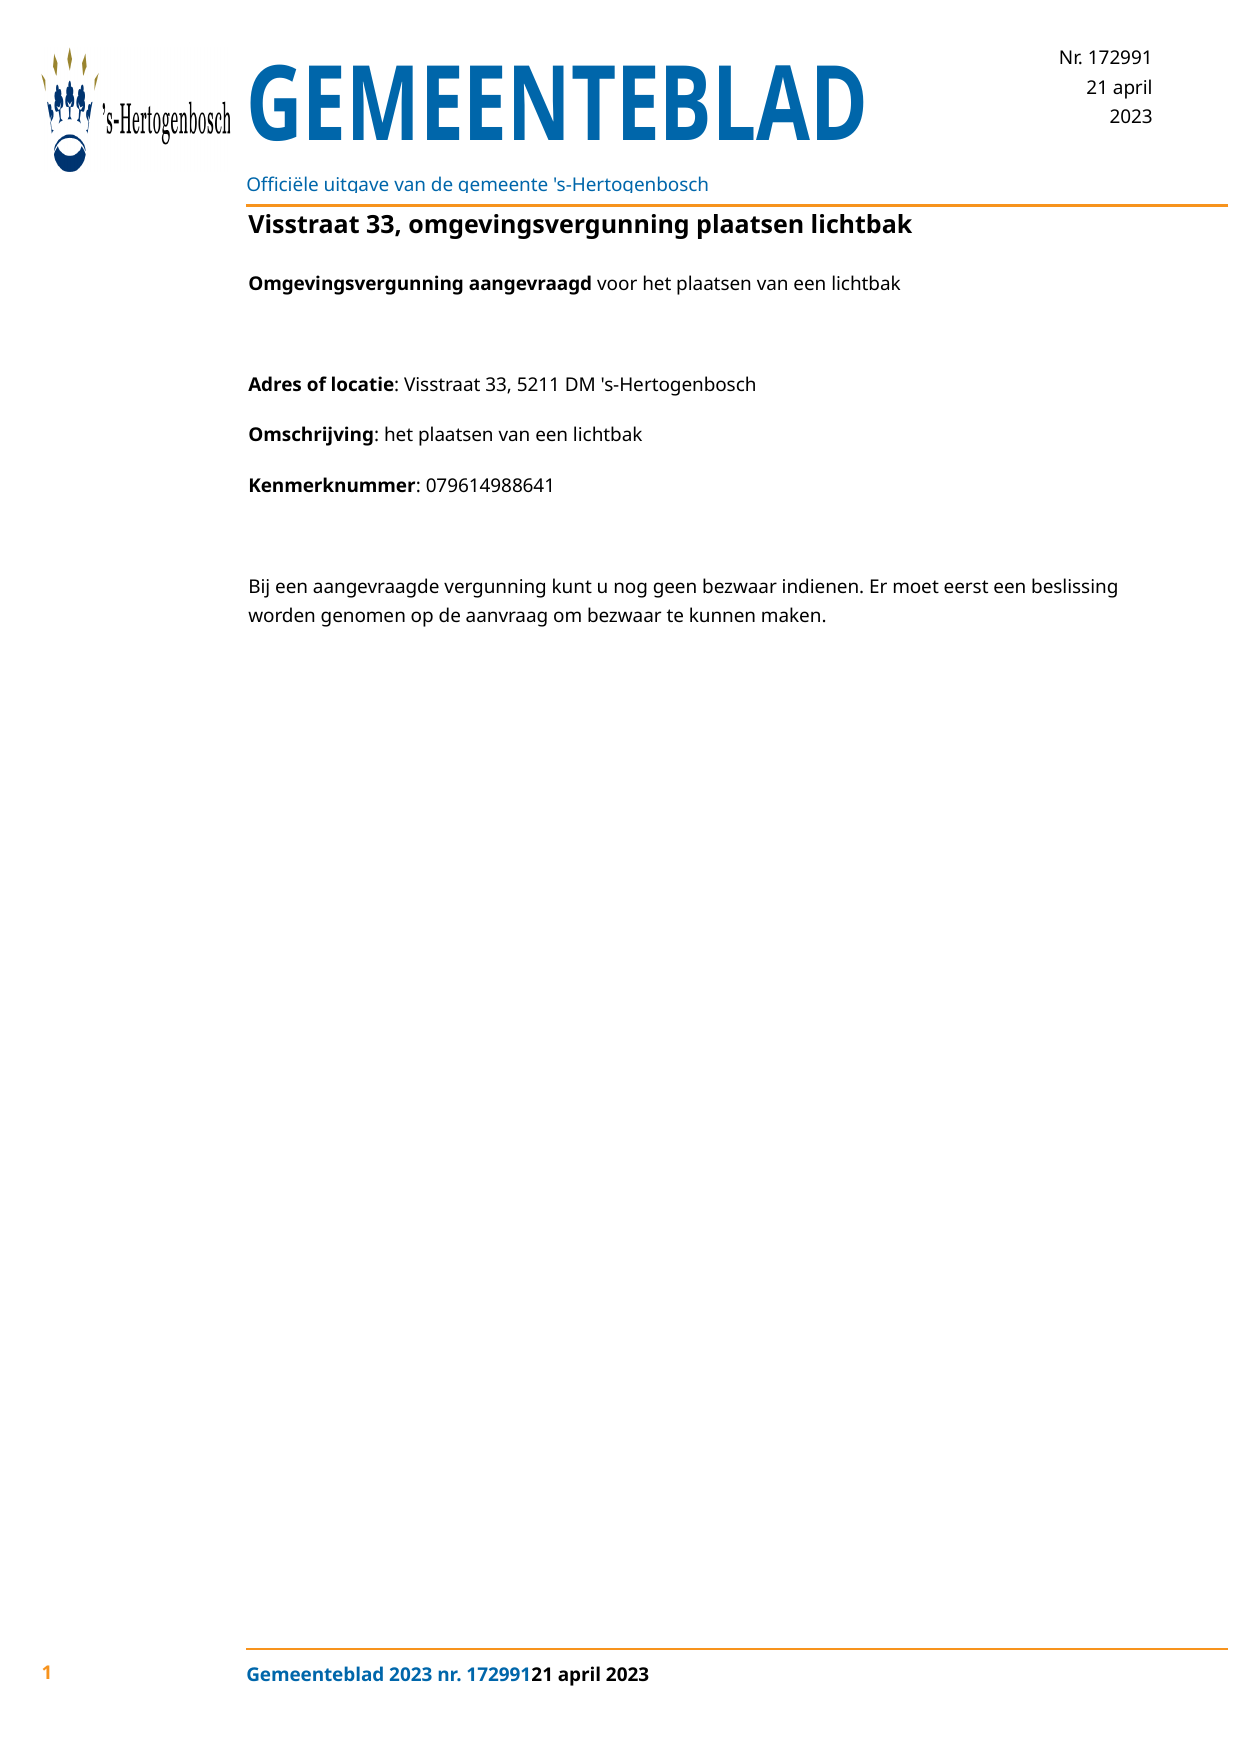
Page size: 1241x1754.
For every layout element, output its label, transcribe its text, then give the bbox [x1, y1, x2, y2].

text Bij een aangevraagde vergunning kunt u nog geen bezwaar indienen. Er moet eerst een beslissing worden genomen op de aanvraag om bezwaar te kunnen maken. [248, 573, 1152, 628]
text Omgevingsvergunning aangevraagd voor het plaatsen van een lichtbak [248, 270, 1152, 296]
text Adres of locatie: Visstraat 33, 5211 DM 's-Hertogenbosch [248, 371, 1152, 397]
text Visstraat 33, omgevingsvergunning plaatsen lichtbak [248, 207, 1152, 241]
picture [41, 47, 231, 172]
text Kenmerknummer: 079614988641 [248, 472, 1152, 498]
text Omschrijving: het plaatsen van een lichtbak [248, 422, 1152, 447]
